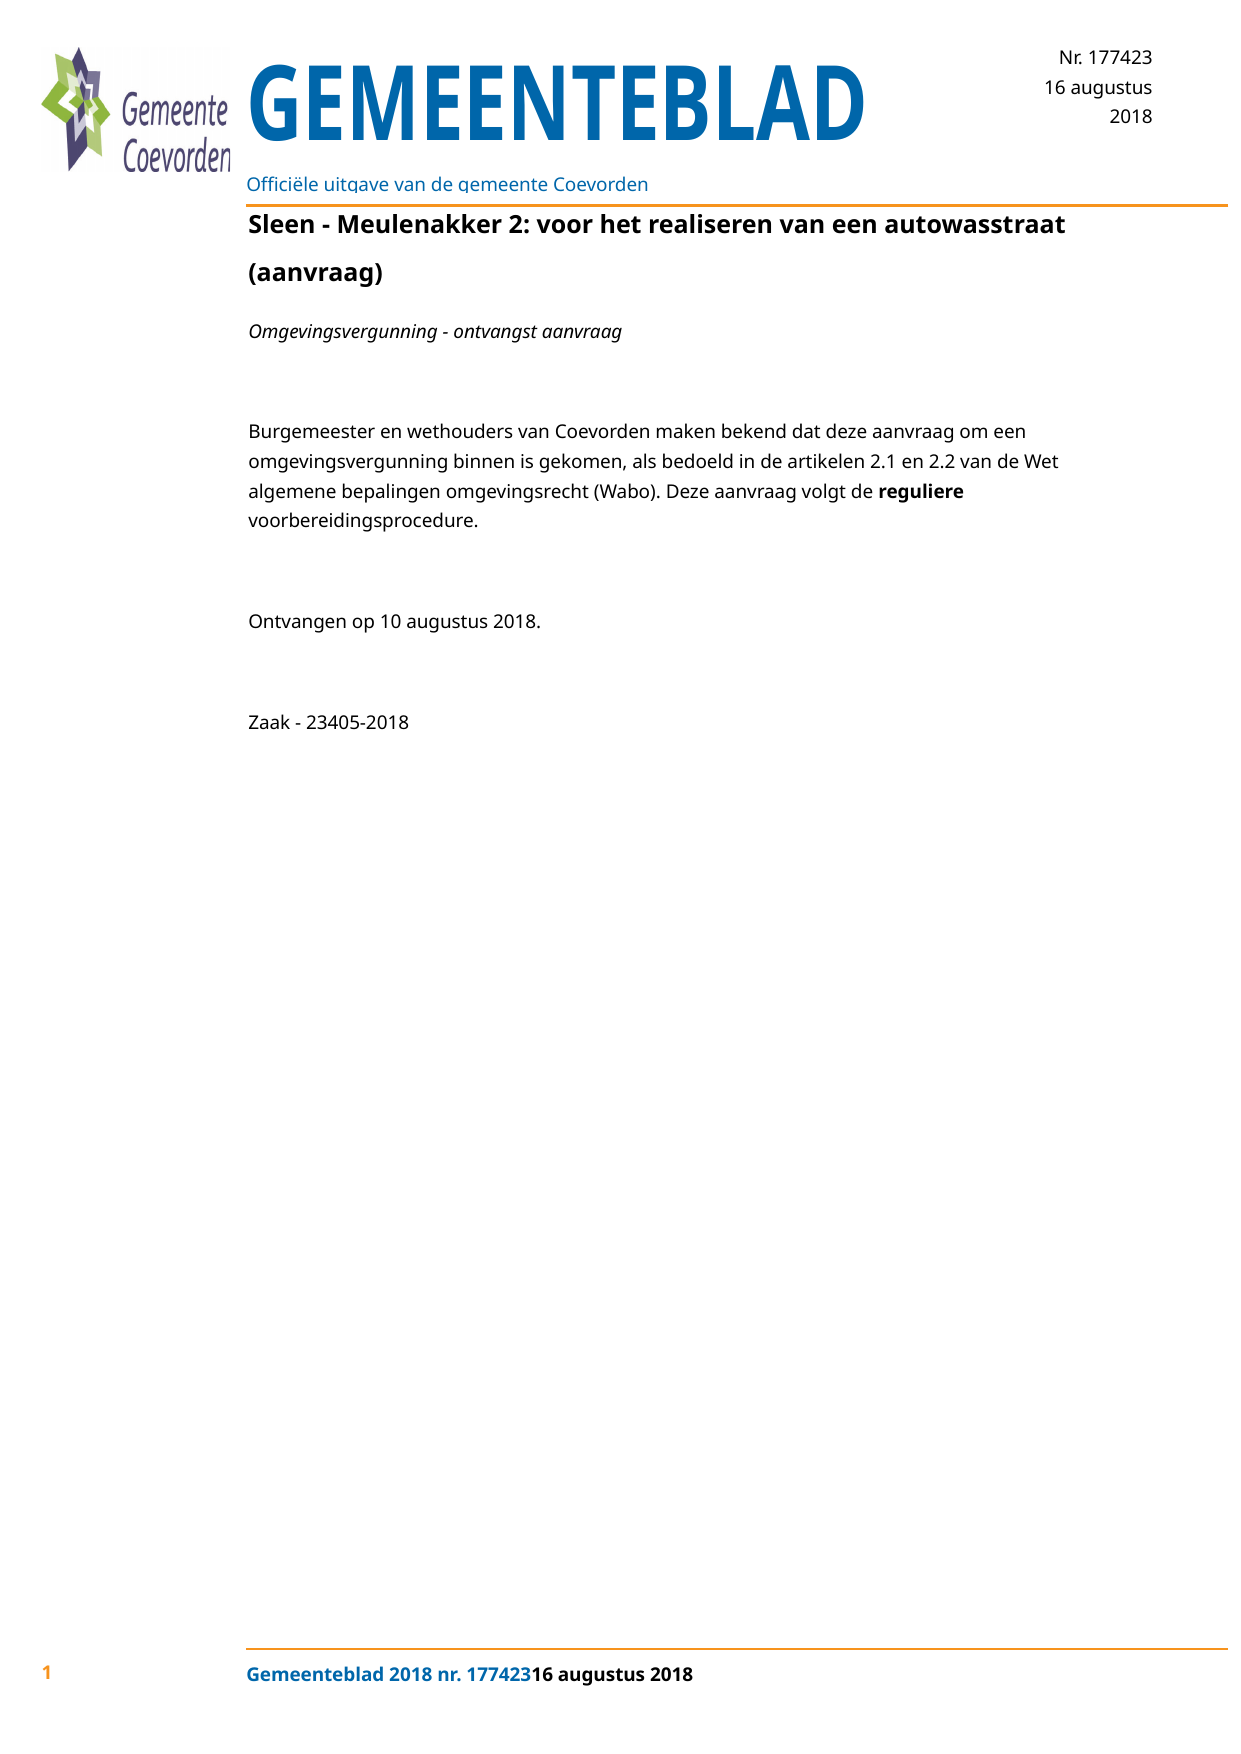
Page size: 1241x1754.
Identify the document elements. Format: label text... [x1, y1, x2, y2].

text Omgevingsvergunning - ontvangst aanvraag [248, 318, 1152, 344]
text Ontvangen op 10 augustus 2018. [248, 608, 1152, 634]
text Sleen - Meulenakker 2: voor het realiseren van een autowasstraat (aanvraag) [248, 207, 1152, 288]
text Burgemeester en wethouders van Coevorden maken bekend dat deze aanvraag om een omgevingsvergunning binnen is gekomen, als bedoeld in de artikelen 2.1 en 2.2 van de Wet algemene bepalingen omgevingsrecht (Wabo). Deze aanvraag volgt de reguliere voorbereidingsprocedure. [248, 419, 1152, 533]
text Zaak - 23405-2018 [248, 709, 1152, 735]
picture [41, 47, 231, 172]
